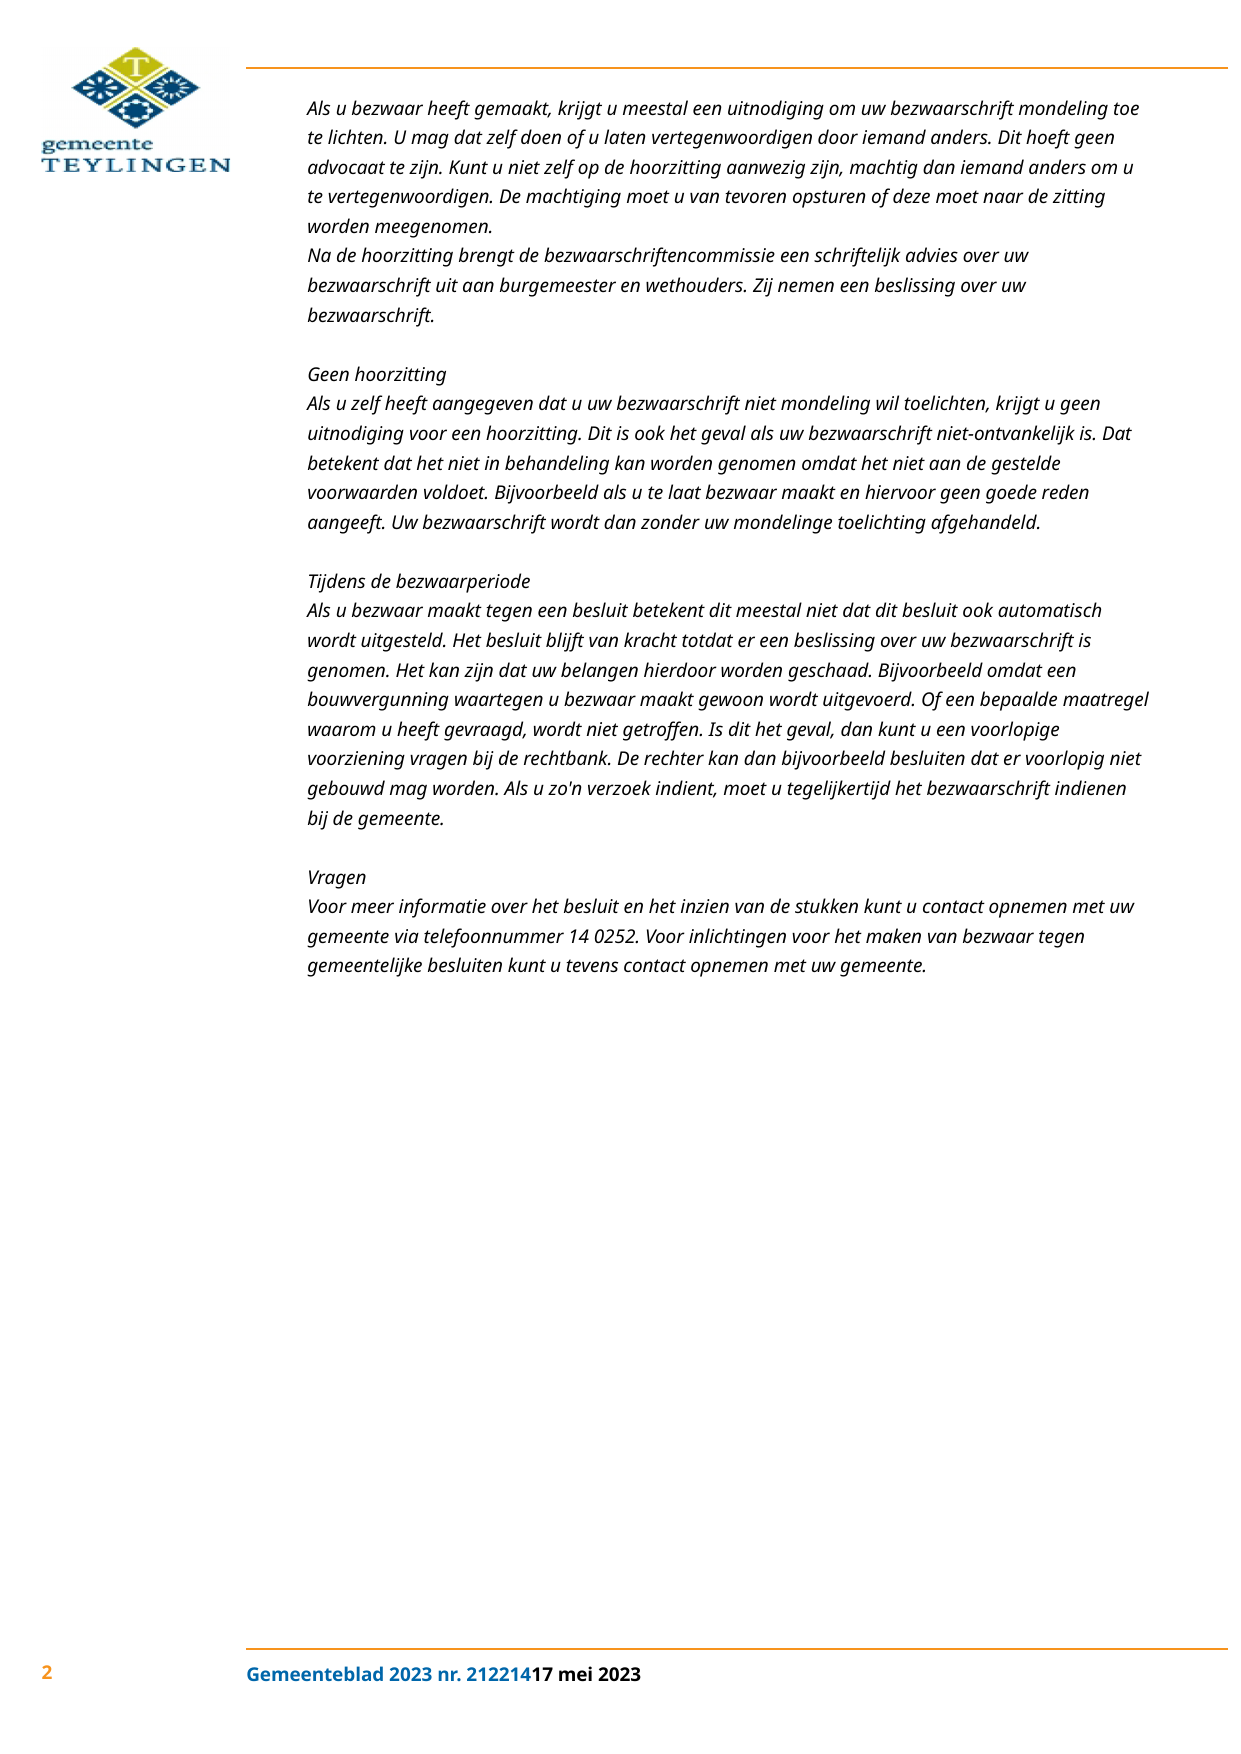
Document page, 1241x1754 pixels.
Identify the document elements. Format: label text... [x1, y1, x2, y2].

list Als u bezwaar heeft gemaakt, krijgt u meestal een uitnodiging om uw bezwaarschrift mondeling toe te lichten. U mag dat zelf doen of u laten vertegenwoordigen door iemand anders. Dit hoeft geen advocaat te zijn. Kunt u niet zelf op de hoorzitting aanwezig zijn, machtig dan iemand anders om u te vertegenwoordigen. De machtiging moet u van tevoren opsturen of deze moet naar de zitting worden meegenomen. [248, 95, 1152, 239]
list Geen hoorzitting [248, 361, 1152, 387]
list Als u zelf heeft aangegeven dat u uw bezwaarschrift niet mondeling wil toelichten, krijgt u geen uitnodiging voor een hoorzitting. Dit is ook het geval als uw bezwaarschrift niet-ontvankelijk is. Dat betekent dat het niet in behandeling kan worden genomen omdat het niet aan de gestelde voorwaarden voldoet. Bijvoorbeeld als u te laat bezwaar maakt en hiervoor geen goede reden aangeeft. Uw bezwaarschrift wordt dan zonder uw mondelinge toelichting afgehandeld. [248, 391, 1152, 535]
list Vragen [248, 864, 1152, 890]
list Tijdens de bezwaarperiode [248, 568, 1152, 594]
list Voor meer informatie over het besluit en het inzien van de stukken kunt u contact opnemen met uw gemeente via telefoonnummer 14 0252. Voor inlichtingen voor het maken van bezwaar tegen gemeentelijke besluiten kunt u tevens contact opnemen met uw gemeente. [248, 893, 1152, 978]
list Na de hoorzitting brengt de bezwaarschriftencommissie een schriftelijk advies over uw bezwaarschrift uit aan burgemeester en wethouders. Zij nemen een beslissing over uw bezwaarschrift. [248, 243, 1152, 328]
picture [41, 47, 231, 172]
list Als u bezwaar maakt tegen een besluit betekent dit meestal niet dat dit besluit ook automatisch wordt uitgesteld. Het besluit blijft van kracht totdat er een beslissing over uw bezwaarschrift is genomen. Het kan zijn dat uw belangen hierdoor worden geschaad. Bijvoorbeeld omdat een bouwvergunning waartegen u bezwaar maakt gewoon wordt uitgevoerd. Of een bepaalde maatregel waarom u heeft gevraagd, wordt niet getroffen. Is dit het geval, dan kunt u een voorlopige voorziening vragen bij de rechtbank. De rechter kan dan bijvoorbeeld besluiten dat er voorlopig niet gebouwd mag worden. Als u zo'n verzoek indient, moet u tegelijkertijd het bezwaarschrift indienen bij de gemeente. [248, 598, 1152, 831]
